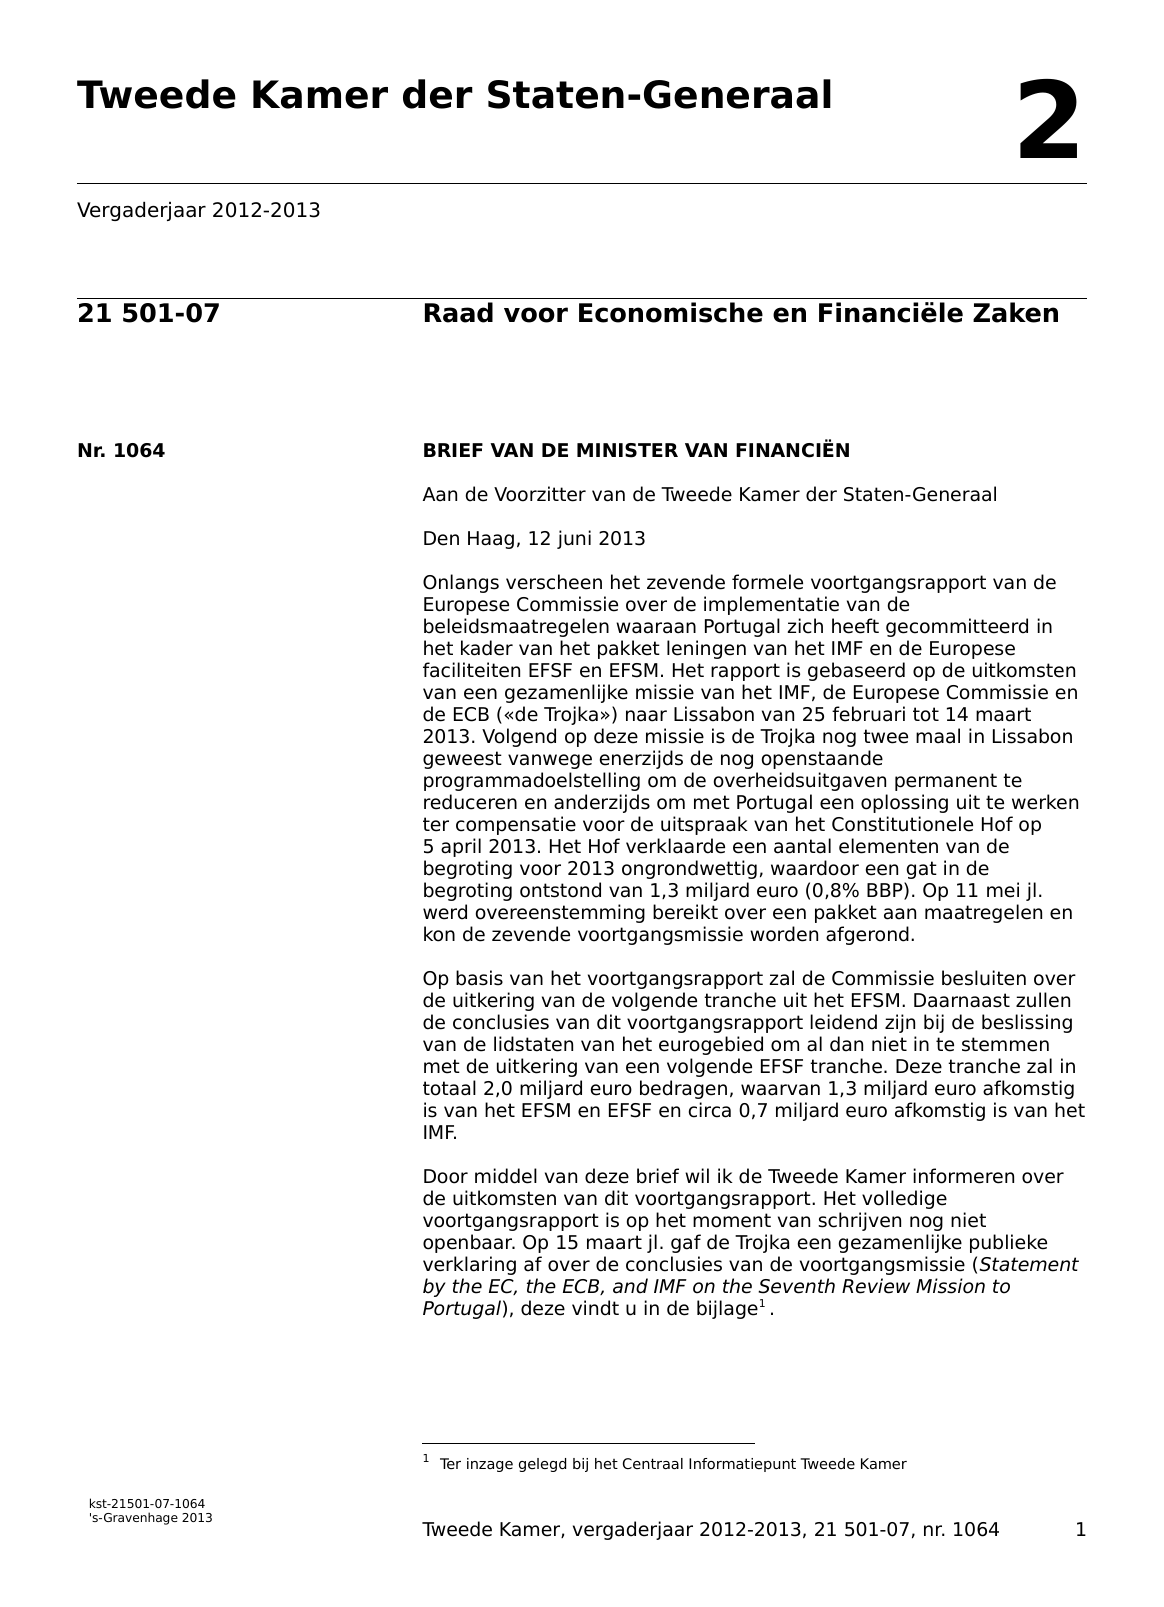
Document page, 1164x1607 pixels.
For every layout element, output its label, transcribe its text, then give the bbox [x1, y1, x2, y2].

table_header Tweede Kamer der Staten-Generaal [77, 59, 886, 183]
text Door middel van deze brief wil ik de Tweede Kamer informeren over de uitkomsten van dit voortgangsrapport. Het volledige voortgangsrapport is op het moment van schrijven nog niet openbaar. Op 15 maart jl. gaf de Trojka een gezamenlijke publieke verklaring af over de conclusies van de voortgangsmissie (Statement by the EC, the ECB, and IMF on the Seventh Review Mission to Portugal), deze vindt u in de bijlage. [422, 1166, 1087, 1320]
subtitle 21 501-07 Raad voor Economische en Financiële Zaken [77, 299, 1087, 329]
text 's-Gravenhage 2013 [88, 1511, 323, 1525]
text kst-21501-07-1064 [88, 1497, 323, 1511]
subtitle Nr. 1064 BRIEF VAN DE MINISTER VAN FINANCIËN [77, 440, 1087, 462]
text Den Haag, 12 juni 2013 [422, 528, 1087, 550]
table_cell Vergaderjaar 2012-2013 [77, 184, 1087, 298]
text Ter inzage gelegd bij het Centraal Informatiepunt Tweede Kamer [422, 1452, 1087, 1474]
text Onlangs verscheen het zevende formele voortgangsrapport van de Europese Commissie over de implementatie van de beleidsmaatregelen waaraan Portugal zich heeft gecommitteerd in het kader van het pakket leningen van het IMF en de Europese faciliteiten EFSF en EFSM. Het rapport is gebaseerd op de uitkomsten van een gezamenlijke missie van het IMF, de Europese Commissie en de ECB («de Trojka») naar Lissabon van 25 februari tot 14 maart 2013. Volgend op deze missie is de Trojka nog twee maal in Lissabon geweest vanwege enerzijds de nog openstaande programmadoelstelling om de overheidsuitgaven permanent te reduceren en anderzijds om met Portugal een oplossing uit te werken ter compensatie voor de uitspraak van het Constitutionele Hof op 5 april 2013. Het Hof verklaarde een aantal elementen van de begroting voor 2013 ongrondwettig, waardoor een gat in de begroting ontstond van 1,3 miljard euro (0,8% BBP). Op 11 mei jl. werd overeenstemming bereikt over een pakket aan maatregelen en kon de zevende voortgangsmissie worden afgerond. [422, 572, 1087, 946]
text Aan de Voorzitter van de Tweede Kamer der Staten-Generaal [422, 484, 1087, 506]
table_header 2 [886, 59, 1087, 183]
text Op basis van het voortgangsrapport zal de Commissie besluiten over de uitkering van de volgende tranche uit het EFSM. Daarnaast zullen de conclusies van dit voortgangsrapport leidend zijn bij de beslissing van de lidstaten van het eurogebied om al dan niet in te stemmen met de uitkering van een volgende EFSF tranche. Deze tranche zal in totaal 2,0 miljard euro bedragen, waarvan 1,3 miljard euro afkomstig is van het EFSM en EFSF en circa 0,7 miljard euro afkomstig is van het IMF. [422, 968, 1087, 1144]
